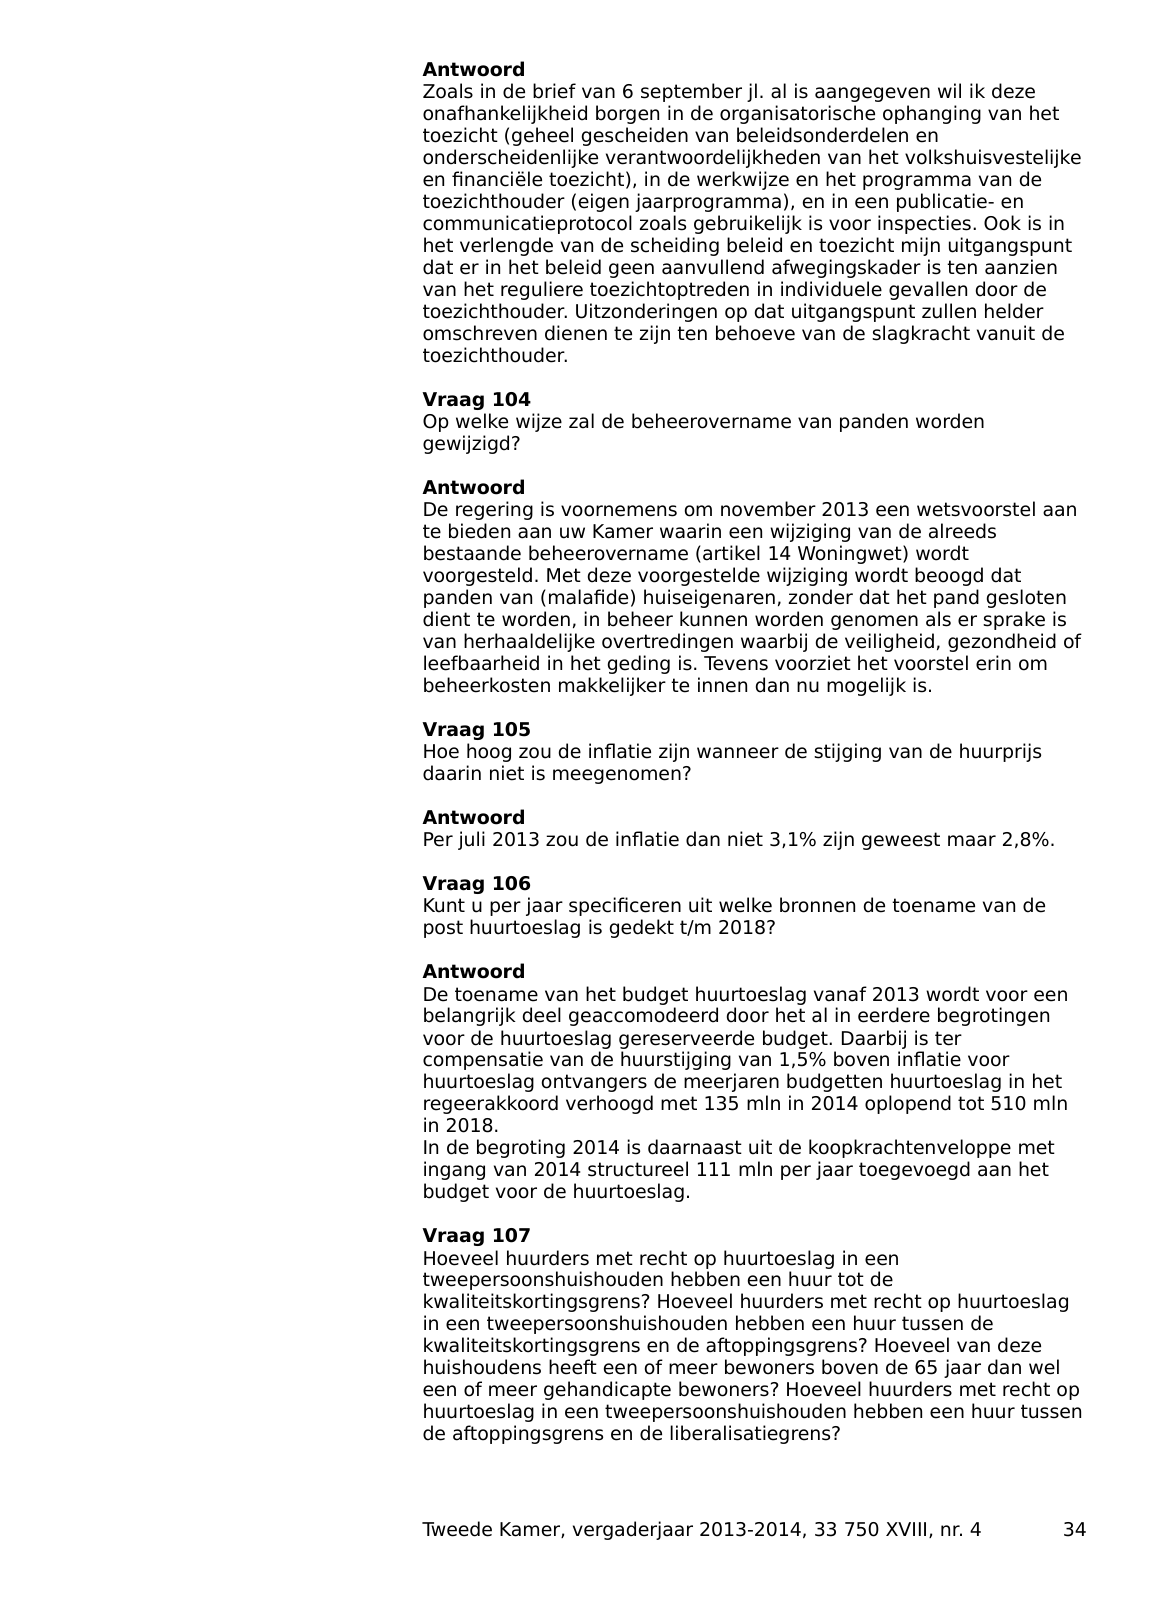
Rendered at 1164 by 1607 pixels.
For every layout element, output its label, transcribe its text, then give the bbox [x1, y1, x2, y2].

text Antwoord [422, 807, 1087, 829]
text Op welke wijze zal de beheerovername van panden worden gewijzigd? [422, 411, 1087, 455]
text De regering is voornemens om november 2013 een wetsvoorstel aan te bieden aan uw Kamer waarin een wijziging van de alreeds bestaande beheerovername (artikel 14 Woningwet) wordt voorgesteld. Met deze voorgestelde wijziging wordt beoogd dat panden van (malafide) huiseigenaren, zonder dat het pand gesloten dient te worden, in beheer kunnen worden genomen als er sprake is van herhaaldelijke overtredingen waarbij de veiligheid, gezondheid of leefbaarheid in het geding is. Tevens voorziet het voorstel erin om beheerkosten makkelijker te innen dan nu mogelijk is. [422, 499, 1087, 697]
text Vraag 105 [422, 719, 1087, 741]
text Antwoord [422, 477, 1087, 499]
text Vraag 106 [422, 873, 1087, 895]
text Vraag 104 [422, 389, 1087, 411]
text De toename van het budget huurtoeslag vanaf 2013 wordt voor een belangrijk deel geaccomodeerd door het al in eerdere begrotingen voor de huurtoeslag gereserveerde budget. Daarbij is ter compensatie van de huurstijging van 1,5% boven inflatie voor huurtoeslag ontvangers de meerjaren budgetten huurtoeslag in het regeerakkoord verhoogd met 135 mln in 2014 oplopend tot 510 mln in 2018. [422, 983, 1087, 1137]
text Per juli 2013 zou de inflatie dan niet 3,1% zijn geweest maar 2,8%. [422, 829, 1087, 851]
text Zoals in de brief van 6 september jl. al is aangegeven wil ik deze onafhankelijkheid borgen in de organisatorische ophanging van het toezicht (geheel gescheiden van beleidsonderdelen en onderscheidenlijke verantwoordelijkheden van het volkshuisvestelijke en financiële toezicht), in de werkwijze en het programma van de toezichthouder (eigen jaarprogramma), en in een publicatie- en communicatieprotocol zoals gebruikelijk is voor inspecties. Ook is in het verlengde van de scheiding beleid en toezicht mijn uitgangspunt dat er in het beleid geen aanvullend afwegingskader is ten aanzien van het reguliere toezichtoptreden in individuele gevallen door de toezichthouder. Uitzonderingen op dat uitgangspunt zullen helder omschreven dienen te zijn ten behoeve van de slagkracht vanuit de toezichthouder. [422, 81, 1087, 367]
text Vraag 107 [422, 1225, 1087, 1247]
text Antwoord [422, 961, 1087, 983]
text Antwoord [422, 59, 1087, 81]
text In de begroting 2014 is daarnaast uit de koopkrachtenveloppe met ingang van 2014 structureel 111 mln per jaar toegevoegd aan het budget voor de huurtoeslag. [422, 1137, 1087, 1203]
text Hoeveel huurders met recht op huurtoeslag in een tweepersoonshuishouden hebben een huur tot de kwaliteitskortingsgrens? Hoeveel huurders met recht op huurtoeslag in een tweepersoonshuishouden hebben een huur tussen de kwaliteitskortingsgrens en de aftoppingsgrens? Hoeveel van deze huishoudens heeft een of meer bewoners boven de 65 jaar dan wel een of meer gehandicapte bewoners? Hoeveel huurders met recht op huurtoeslag in een tweepersoonshuishouden hebben een huur tussen de aftoppingsgrens en de liberalisatiegrens? [422, 1247, 1087, 1445]
text Hoe hoog zou de inflatie zijn wanneer de stijging van de huurprijs daarin niet is meegenomen? [422, 741, 1087, 785]
text Kunt u per jaar specificeren uit welke bronnen de toename van de post huurtoeslag is gedekt t/m 2018? [422, 895, 1087, 939]
